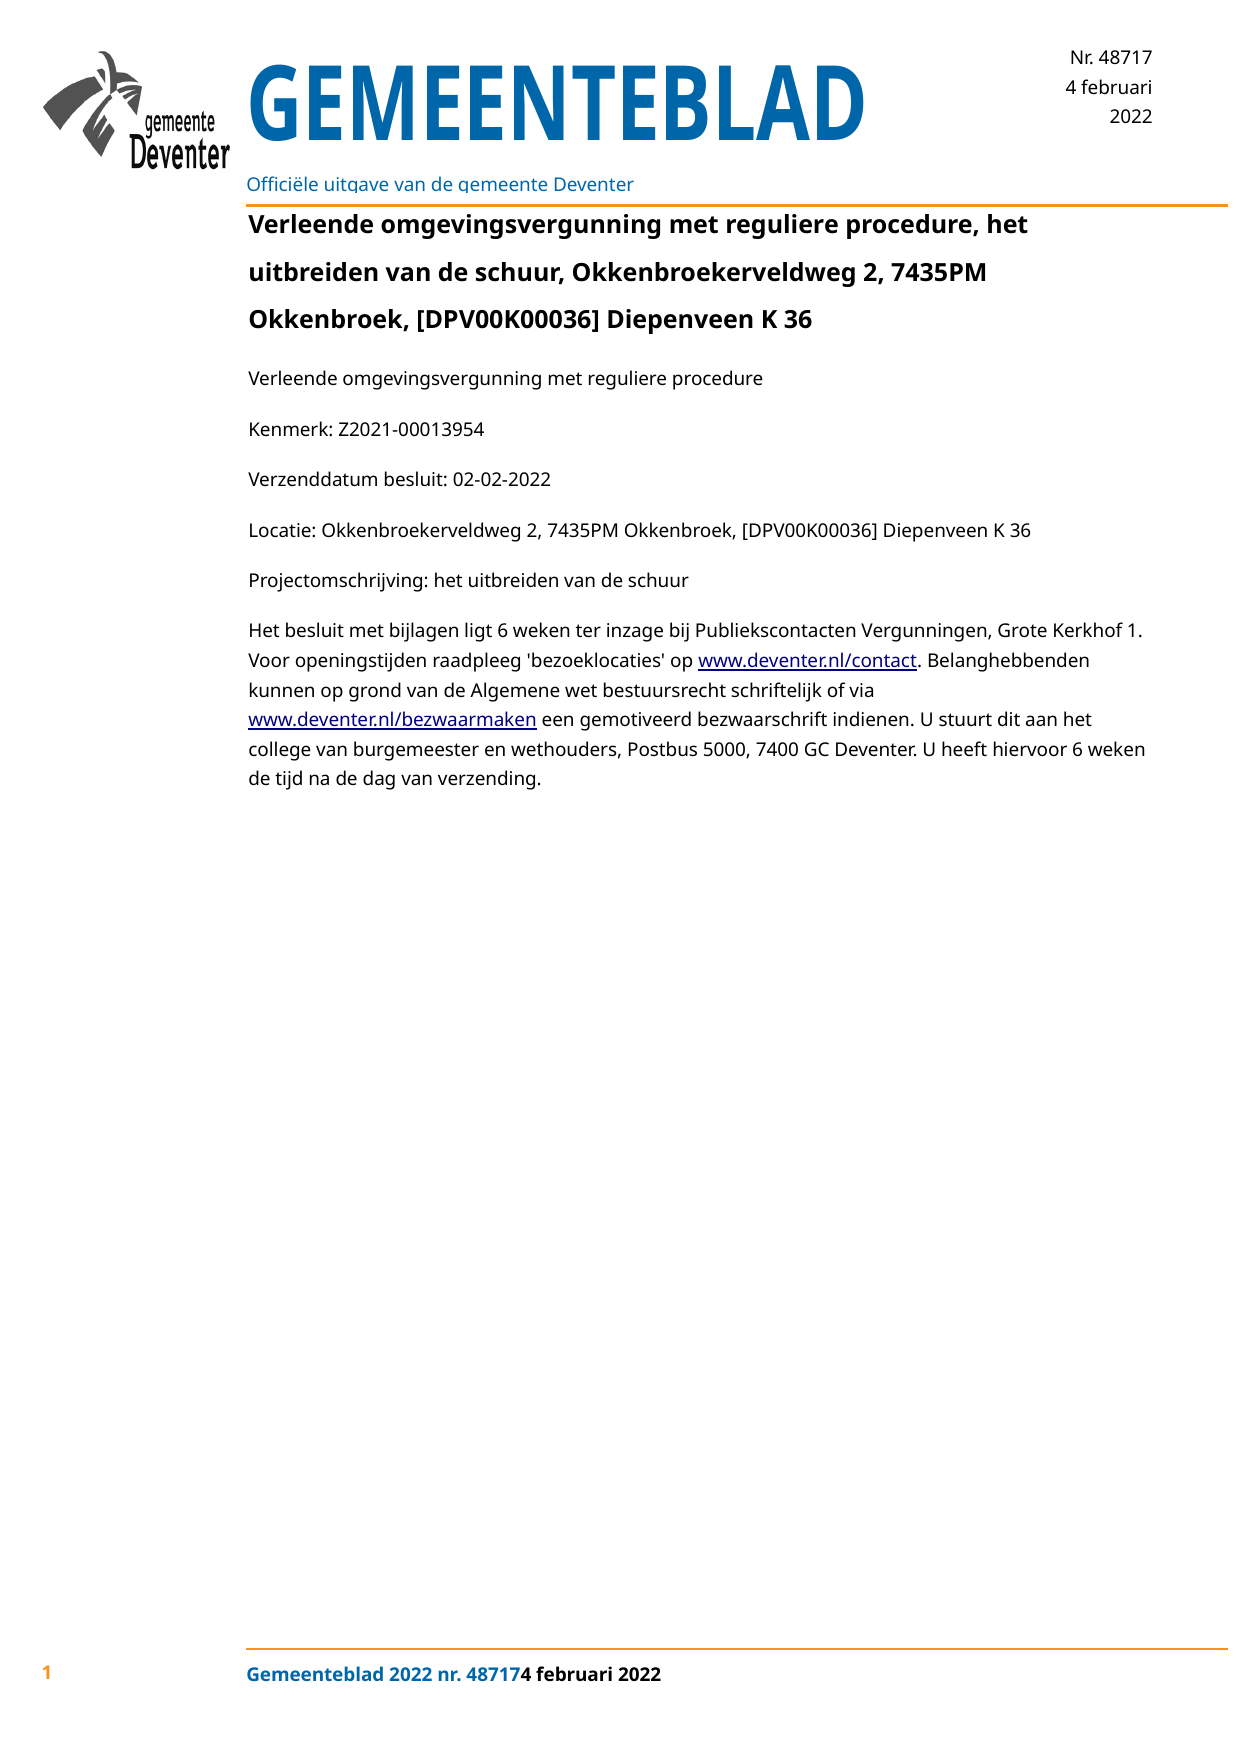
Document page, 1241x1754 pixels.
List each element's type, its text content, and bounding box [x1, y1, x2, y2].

picture [41, 47, 231, 172]
text Verzenddatum besluit: 02-02-2022 [248, 466, 1152, 492]
text Verleende omgevingsvergunning met reguliere procedure, het uitbreiden van de schuur, Okkenbroekerveldweg 2, 7435PM Okkenbroek, [DPV00K00036] Diepenveen K 36 [248, 207, 1152, 336]
text Kenmerk: Z2021-00013954 [248, 416, 1152, 442]
text Projectomschrijving: het uitbreiden van de schuur [248, 567, 1152, 593]
text Het besluit met bijlagen ligt 6 weken ter inzage bij Publiekscontacten Vergunningen, Grote Kerkhof 1. Voor openingstijden raadpleeg 'bezoeklocaties' op www.deventer.nl/contact. Belanghebbenden kunnen op grond van de Algemene wet bestuursrecht schriftelijk of via www.deventer.nl/bezwaarmaken een gemotiveerd bezwaarschrift indienen. U stuurt dit aan het college van burgemeester en wethouders, Postbus 5000, 7400 GC Deventer. U heeft hiervoor 6 weken de tijd na de dag van verzending. [248, 618, 1152, 791]
text Verleende omgevingsvergunning met reguliere procedure [248, 366, 1152, 391]
text Locatie: Okkenbroekerveldweg 2, 7435PM Okkenbroek, [DPV00K00036] Diepenveen K 36 [248, 517, 1152, 542]
